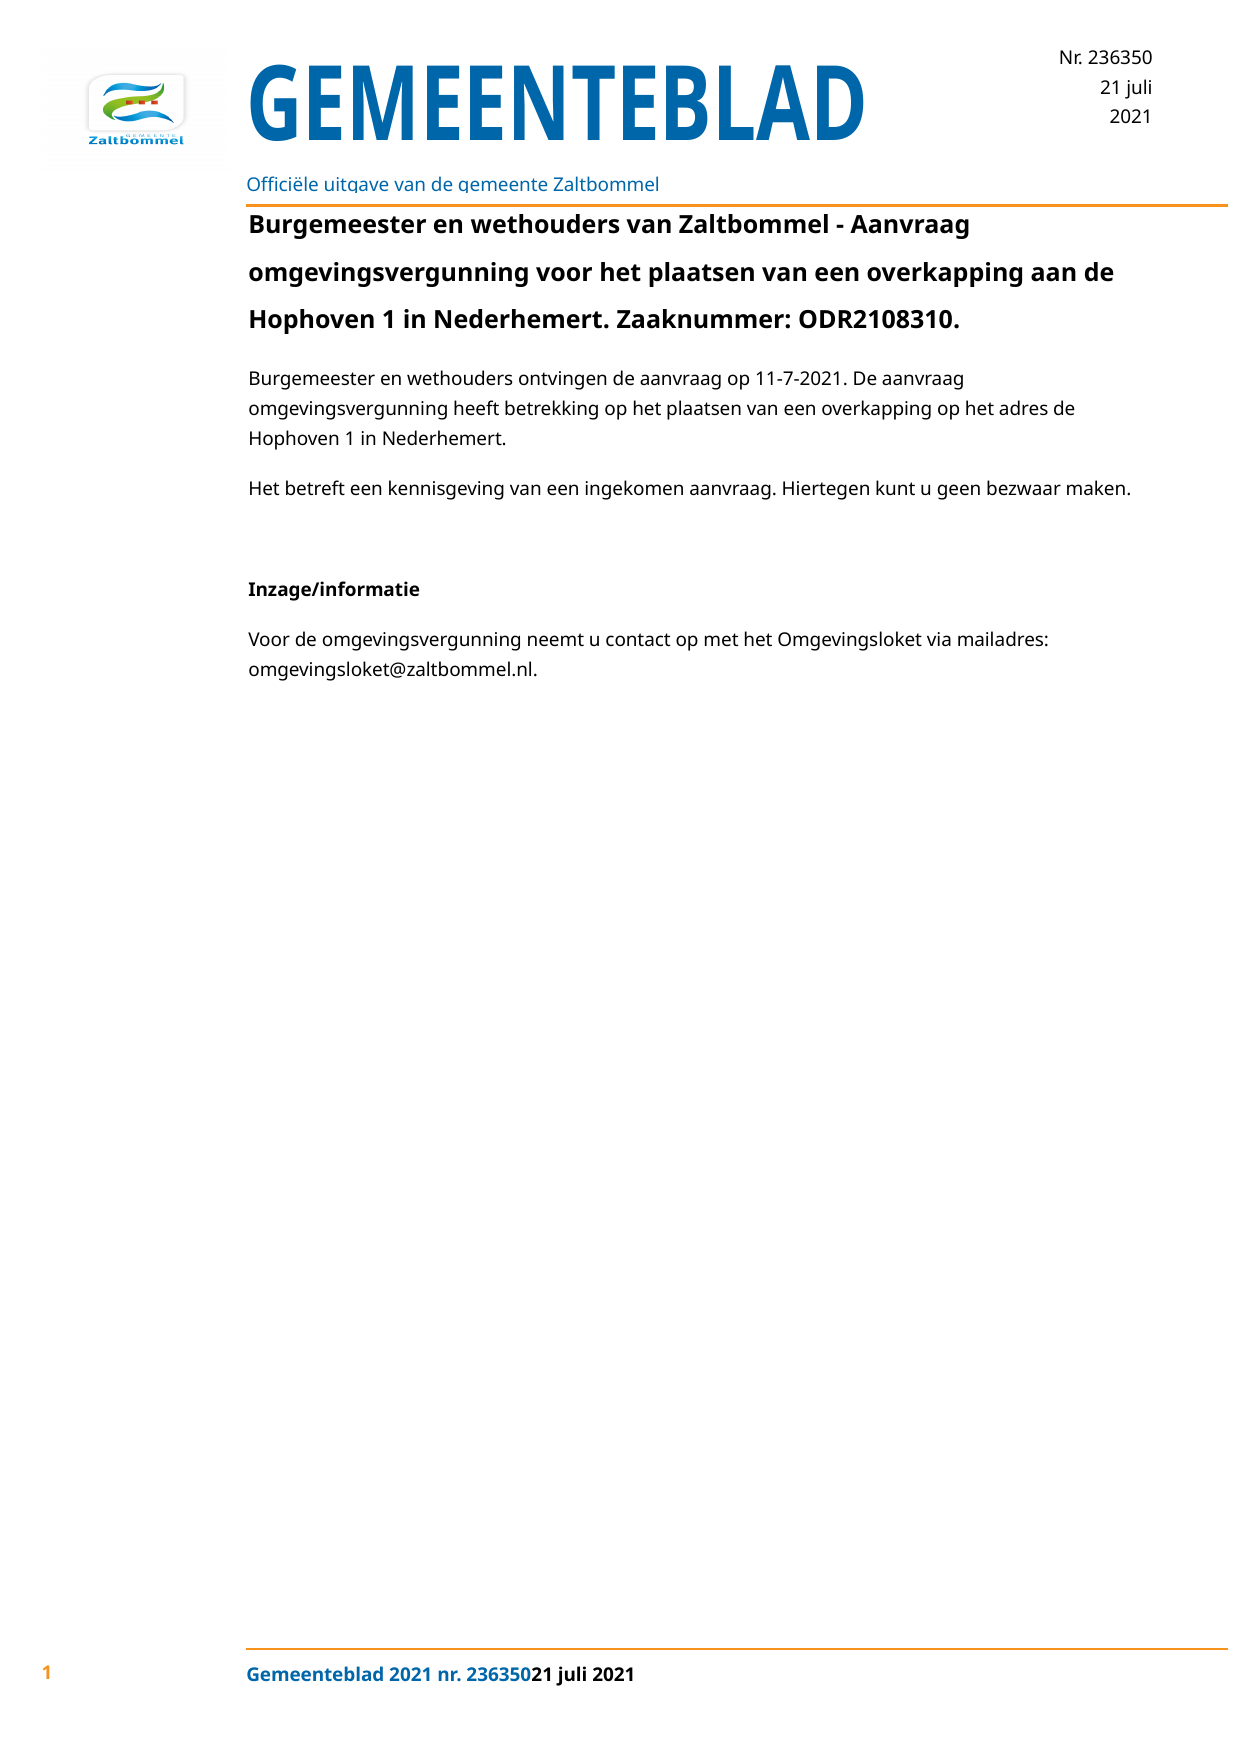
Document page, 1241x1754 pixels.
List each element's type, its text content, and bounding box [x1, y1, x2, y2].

text Het betreft een kennisgeving van een ingekomen aanvraag. Hiertegen kunt u geen bezwaar maken. [248, 475, 1152, 501]
text Inzage/informatie [248, 576, 1152, 602]
picture [41, 47, 231, 172]
text Burgemeester en wethouders ontvingen de aanvraag op 11-7-2021. De aanvraag omgevingsvergunning heeft betrekking op het plaatsen van een overkapping op het adres de Hophoven 1 in Nederhemert. [248, 366, 1152, 450]
text Burgemeester en wethouders van Zaltbommel - Aanvraag omgevingsvergunning voor het plaatsen van een overkapping aan de Hophoven 1 in Nederhemert. Zaaknummer: ODR2108310. [248, 207, 1152, 336]
text Voor de omgevingsvergunning neemt u contact op met het Omgevingsloket via mailadres: omgevingsloket@zaltbommel.nl. [248, 626, 1152, 682]
